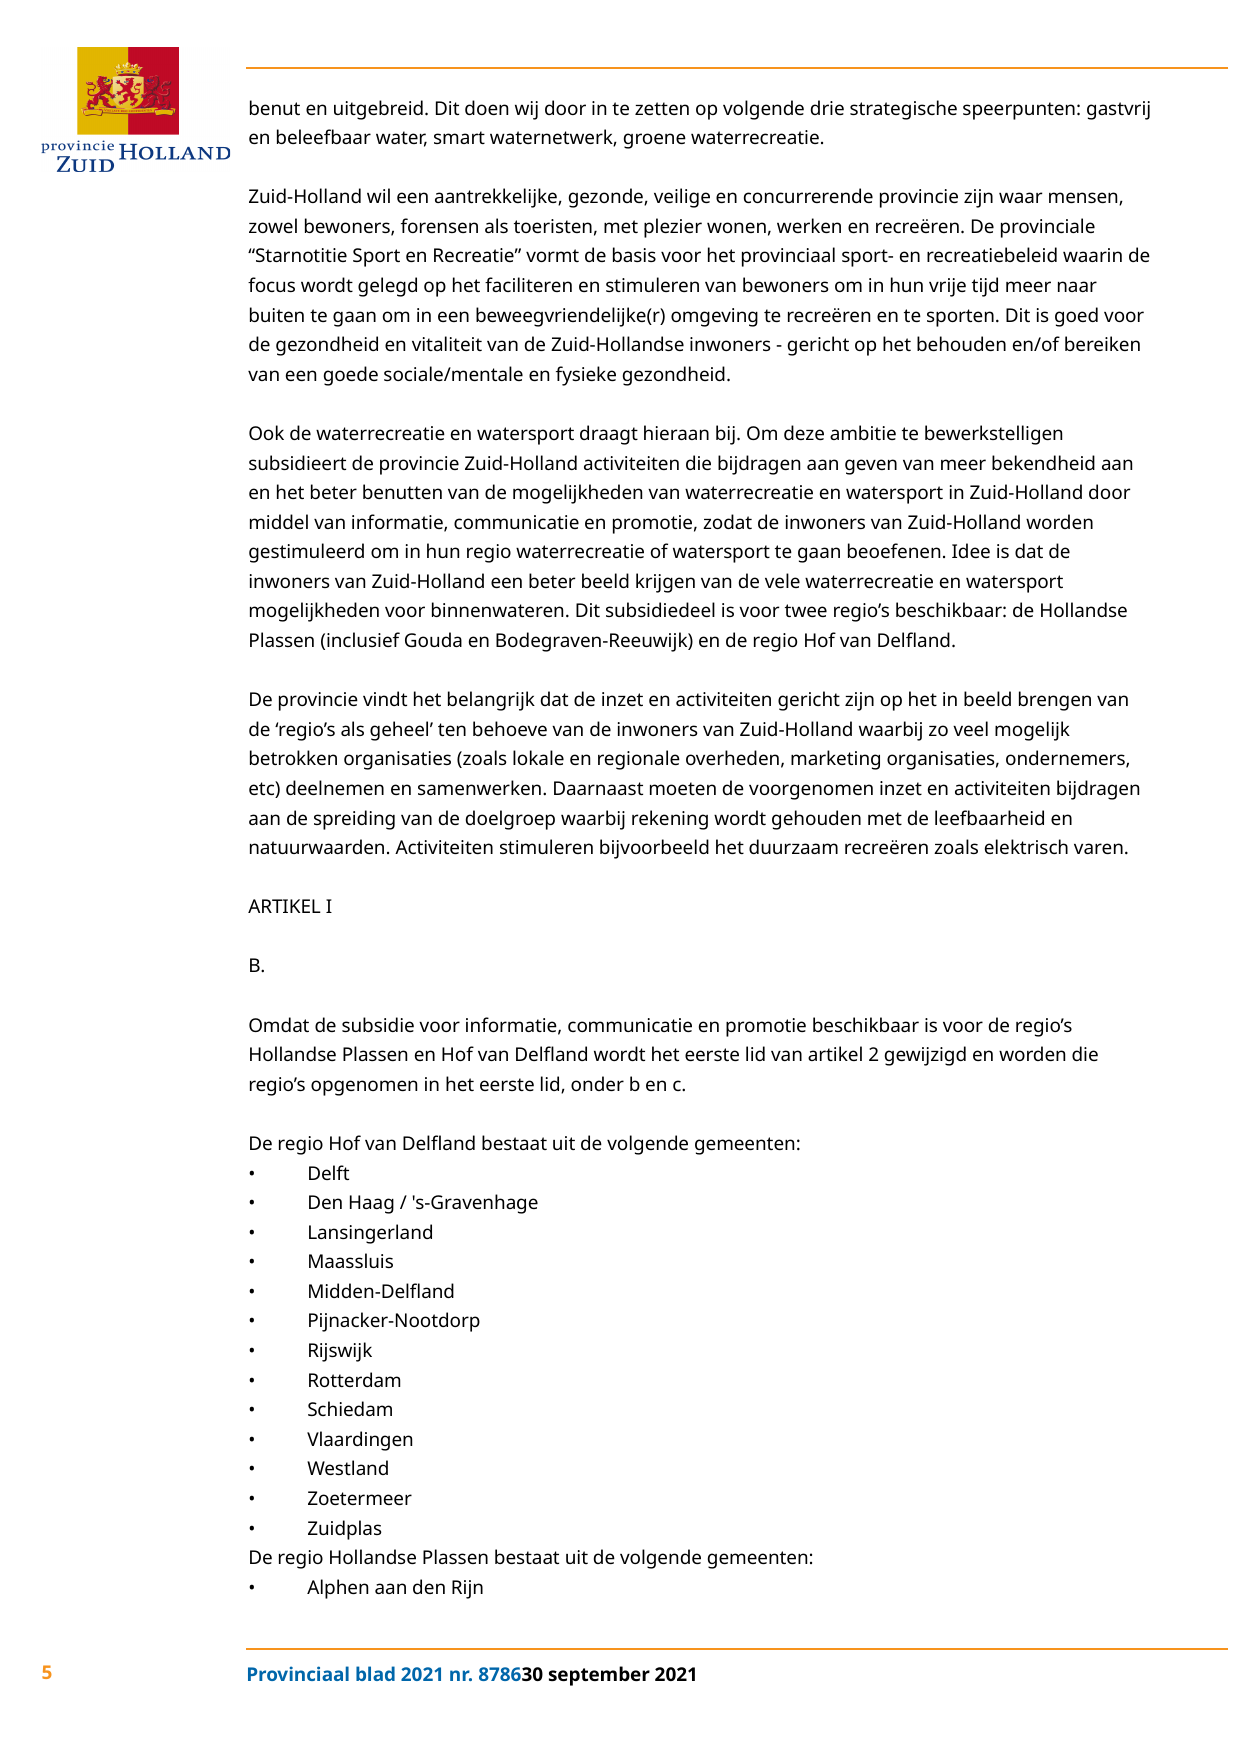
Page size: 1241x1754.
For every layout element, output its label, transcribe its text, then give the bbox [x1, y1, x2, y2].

list Rotterdam [248, 1367, 1152, 1393]
text ARTIKEL I [248, 893, 1152, 919]
list Zuidplas [248, 1515, 1152, 1541]
list Vlaardingen [248, 1426, 1152, 1452]
text De provincie vindt het belangrijk dat de inzet en activiteiten gericht zijn op het in beeld brengen van de ‘regio’s als geheel’ ten behoeve van de inwoners van Zuid-Holland waarbij zo veel mogelijk betrokken organisaties (zoals lokale en regionale overheden, marketing organisaties, ondernemers, etc) deelnemen en samenwerken. Daarnaast moeten de voorgenomen inzet en activiteiten bijdragen aan de spreiding van de doelgroep waarbij rekening wordt gehouden met de leefbaarheid en natuurwaarden. Activiteiten stimuleren bijvoorbeeld het duurzaam recreëren zoals elektrisch varen. [248, 686, 1152, 860]
text De regio Hollandse Plassen bestaat uit de volgende gemeenten: [248, 1544, 1152, 1570]
list Zoetermeer [248, 1485, 1152, 1511]
picture [41, 47, 231, 172]
text Zuid-Holland wil een aantrekkelijke, gezonde, veilige en concurrerende provincie zijn waar mensen, zowel bewoners, forensen als toeristen, met plezier wonen, werken en recreëren. De provinciale “Starnotitie Sport en Recreatie” vormt de basis voor het provinciaal sport- en recreatiebeleid waarin de focus wordt gelegd op het faciliteren en stimuleren van bewoners om in hun vrije tijd meer naar buiten te gaan om in een beweegvriendelijke(r) omgeving te recreëren en te sporten. Dit is goed voor de gezondheid en vitaliteit van de Zuid-Hollandse inwoners - gericht op het behouden en/of bereiken van een goede sociale/mentale en fysieke gezondheid. [248, 183, 1152, 387]
list Rijswijk [248, 1337, 1152, 1363]
list Maassluis [248, 1248, 1152, 1274]
list Pijnacker-Nootdorp [248, 1308, 1152, 1333]
text Omdat de subsidie voor informatie, communicatie en promotie beschikbaar is voor de regio’s Hollandse Plassen en Hof van Delfland wordt het eerste lid van artikel 2 gewijzigd en worden die regio’s opgenomen in het eerste lid, onder b en c. [248, 1012, 1152, 1097]
text benut en uitgebreid. Dit doen wij door in te zetten op volgende drie strategische speerpunten: gastvrij en beleefbaar water, smart waternetwerk, groene waterrecreatie. [248, 95, 1152, 150]
list Den Haag / 's-Gravenhage [248, 1189, 1152, 1215]
list Alphen aan den Rijn [248, 1574, 1152, 1600]
list Westland [248, 1456, 1152, 1481]
list Delft [248, 1160, 1152, 1186]
list Lansingerland [248, 1219, 1152, 1245]
text Ook de waterrecreatie en watersport draagt hieraan bij. Om deze ambitie te bewerkstelligen subsidieert de provincie Zuid-Holland activiteiten die bijdragen aan geven van meer bekendheid aan en het beter benutten van de mogelijkheden van waterrecreatie en watersport in Zuid-Holland door middel van informatie, communicatie en promotie, zodat de inwoners van Zuid-Holland worden gestimuleerd om in hun regio waterrecreatie of watersport te gaan beoefenen. Idee is dat de inwoners van Zuid-Holland een beter beeld krijgen van de vele waterrecreatie en watersport mogelijkheden voor binnenwateren. Dit subsidiedeel is voor twee regio’s beschikbaar: de Hollandse Plassen (inclusief Gouda en Bodegraven-Reeuwijk) en de regio Hof van Delfland. [248, 420, 1152, 653]
text B. [248, 953, 1152, 978]
list Midden-Delfland [248, 1278, 1152, 1304]
text De regio Hof van Delfland bestaat uit de volgende gemeenten: [248, 1130, 1152, 1156]
list Schiedam [248, 1396, 1152, 1422]
